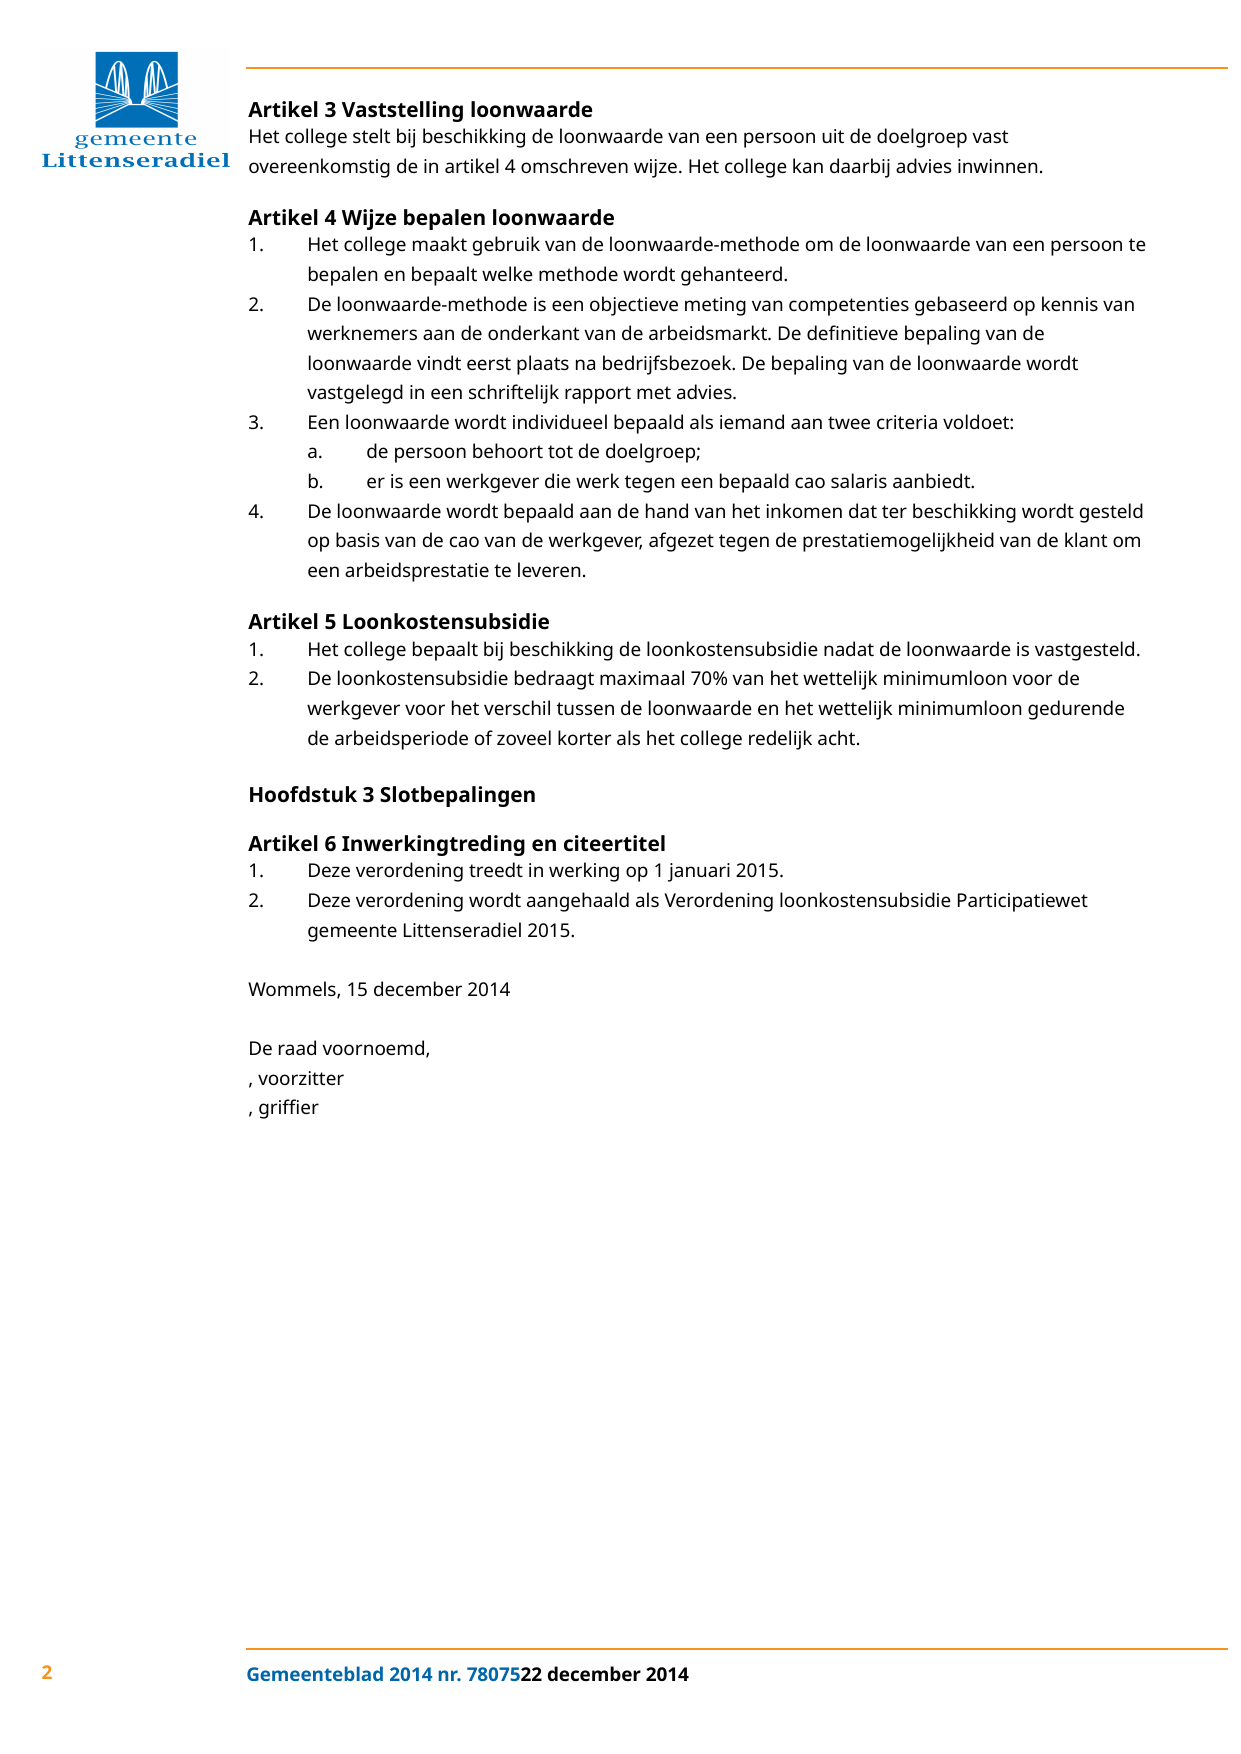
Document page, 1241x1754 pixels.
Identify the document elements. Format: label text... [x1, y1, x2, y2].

text De raad voornoemd, [248, 1035, 1152, 1061]
list Het college maakt gebruik van de loonwaarde-methode om de loonwaarde van een persoon te bepalen en bepaalt welke methode wordt gehanteerd. [248, 232, 1152, 287]
list De loonkostensubsidie bedraagt maximaal 70% van het wettelijk minimumloon voor de werkgever voor het verschil tussen de loonwaarde en het wettelijk minimumloon gedurende de arbeidsperiode of zoveel korter als het college redelijk acht. [248, 666, 1152, 750]
list Deze verordening treedt in werking op 1 januari 2015. [248, 858, 1152, 883]
text Hoofdstuk 3 Slotbepalingen [248, 780, 1152, 808]
list de persoon behoort tot de doelgroep; [307, 439, 1152, 464]
list De loonwaarde wordt bepaald aan de hand van het inkomen dat ter beschikking wordt gesteld op basis van de cao van de werkgever, afgezet tegen de prestatiemogelijkheid van de klant om een arbeidsprestatie te leveren. [248, 498, 1152, 583]
list Deze verordening wordt aangehaald als Verordening loonkostensubsidie Participatiewet gemeente Littenseradiel 2015. [248, 887, 1152, 943]
list Het college bepaalt bij beschikking de loonkostensubsidie nadat de loonwaarde is vastgesteld. [248, 636, 1152, 662]
list er is een werkgever die werk tegen een bepaald cao salaris aanbiedt. [307, 468, 1152, 494]
text , griffier [248, 1094, 1152, 1120]
text Artikel 3 Vaststelling loonwaarde [248, 95, 1152, 123]
text Artikel 5 Loonkostensubsidie [248, 607, 1152, 636]
text Artikel 6 Inwerkingtreding en citeertitel [248, 829, 1152, 858]
text , voorzitter [248, 1065, 1152, 1091]
list Een loonwaarde wordt individueel bepaald als iemand aan twee criteria voldoet: [248, 409, 1152, 435]
picture [41, 47, 231, 172]
text Wommels, 15 december 2014 [248, 976, 1152, 1002]
text Het college stelt bij beschikking de loonwaarde van een persoon uit de doelgroep vast overeenkomstig de in artikel 4 omschreven wijze. Het college kan daarbij advies inwinnen. [248, 123, 1152, 178]
list De loonwaarde-methode is een objectieve meting van competenties gebaseerd op kennis van werknemers aan de onderkant van de arbeidsmarkt. De definitieve bepaling van de loonwaarde vindt eerst plaats na bedrijfsbezoek. De bepaling van de loonwaarde wordt vastgelegd in een schriftelijk rapport met advies. [248, 291, 1152, 405]
text Artikel 4 Wijze bepalen loonwaarde [248, 203, 1152, 232]
